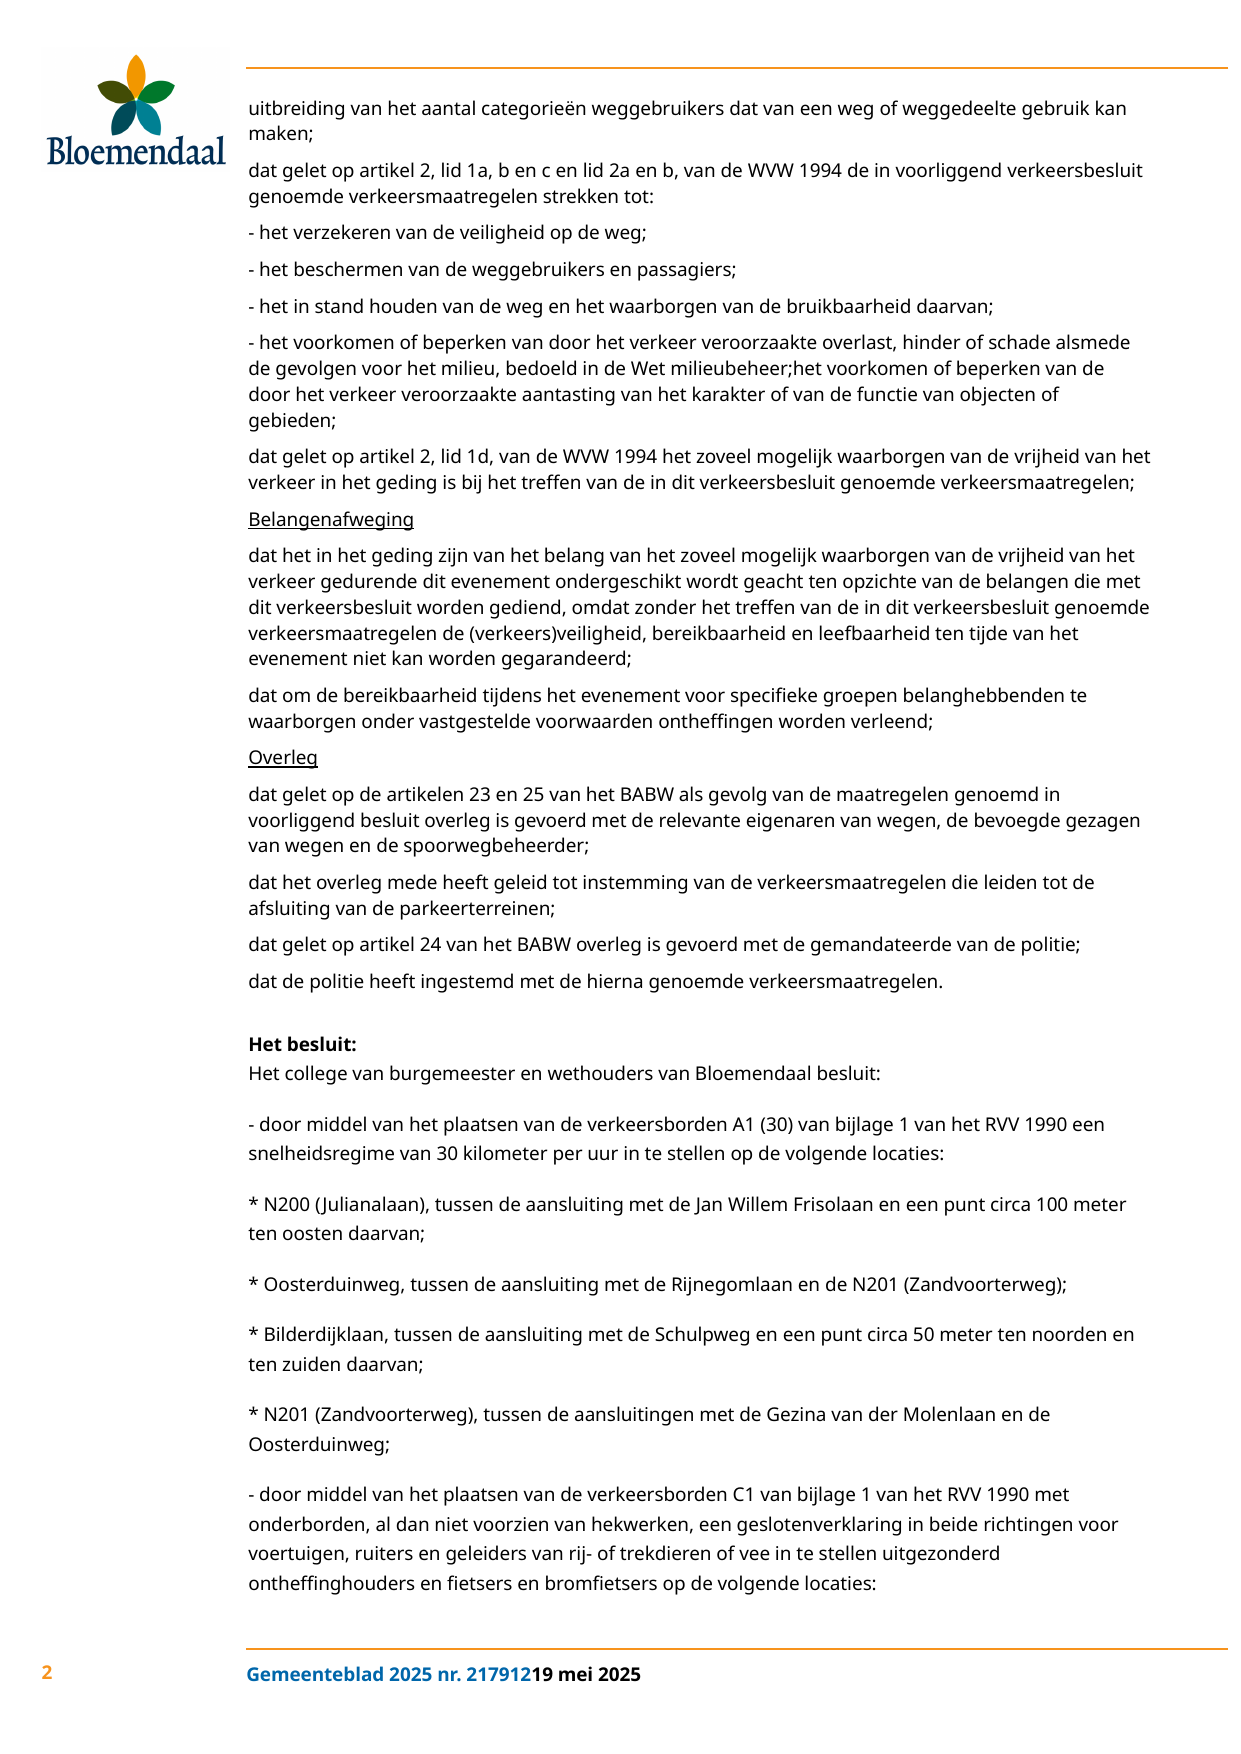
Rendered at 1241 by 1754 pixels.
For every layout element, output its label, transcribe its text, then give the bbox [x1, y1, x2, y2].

text dat gelet op de artikelen 23 en 25 van het BABW als gevolg van de maatregelen genoemd in voorliggend besluit overleg is gevoerd met de relevante eigenaren van wegen, de bevoegde gezagen van wegen en de spoorwegbeheerder; [248, 781, 1152, 858]
text - het voorkomen of beperken van door het verkeer veroorzaakte overlast, hinder of schade alsmede de gevolgen voor het milieu, bedoeld in de Wet milieubeheer;het voorkomen of beperken van de door het verkeer veroorzaakte aantasting van het karakter of van de functie van objecten of gebieden; [248, 329, 1152, 432]
text Overleg [248, 744, 1152, 770]
text * Oosterduinweg, tussen de aansluiting met de Rijnegomlaan en de N201 (Zandvoorterweg); [248, 1271, 1152, 1297]
text Belangenafweging [248, 506, 1152, 532]
text - het beschermen van de weggebruikers en passagiers; [248, 256, 1152, 282]
text * Bilderdijklaan, tussen de aansluiting met de Schulpweg en een punt circa 50 meter ten noorden en ten zuiden daarvan; [248, 1321, 1152, 1377]
text - het in stand houden van de weg en het waarborgen van de bruikbaarheid daarvan; [248, 293, 1152, 319]
text - het verzekeren van de veiligheid op de weg; [248, 219, 1152, 245]
text - door middel van het plaatsen van de verkeersborden C1 van bijlage 1 van het RVV 1990 met onderborden, al dan niet voorzien van hekwerken, een geslotenverklaring in beide richtingen voor voertuigen, ruiters en geleiders van rij- of trekdieren of vee in te stellen uitgezonderd ontheffinghouders en fietsers en bromfietsers op de volgende locaties: [248, 1481, 1152, 1596]
picture [41, 47, 231, 172]
text dat gelet op artikel 2, lid 1d, van de WVW 1994 het zoveel mogelijk waarborgen van de vrijheid van het verkeer in het geding is bij het treffen van de in dit verkeersbesluit genoemde verkeersmaatregelen; [248, 443, 1152, 495]
text dat om de bereikbaarheid tijdens het evenement voor specifieke groepen belanghebbenden te waarborgen onder vastgestelde voorwaarden ontheffingen worden verleend; [248, 682, 1152, 733]
text dat gelet op artikel 24 van het BABW overleg is gevoerd met de gemandateerde van de politie; [248, 932, 1152, 957]
text * N201 (Zandvoorterweg), tussen de aansluitingen met de Gezina van der Molenlaan en de Oosterduinweg; [248, 1401, 1152, 1457]
text dat het in het geding zijn van het belang van het zoveel mogelijk waarborgen van de vrijheid van het verkeer gedurende dit evenement ondergeschikt wordt geacht ten opzichte van de belangen die met dit verkeersbesluit worden gediend, omdat zonder het treffen van de in dit verkeersbesluit genoemde verkeersmaatregelen de (verkeers)veiligheid, bereikbaarheid en leefbaarheid ten tijde van het evenement niet kan worden gegarandeerd; [248, 542, 1152, 671]
text dat de politie heeft ingestemd met de hierna genoemde verkeersmaatregelen. [248, 968, 1152, 994]
text dat het overleg mede heeft geleid tot instemming van de verkeersmaatregelen die leiden tot de afsluiting van de parkeerterreinen; [248, 869, 1152, 921]
text dat gelet op artikel 2, lid 1a, b en c en lid 2a en b, van de WVW 1994 de in voorliggend verkeersbesluit genoemde verkeersmaatregelen strekken tot: [248, 157, 1152, 209]
text Het besluit: [248, 1031, 1152, 1057]
text uitbreiding van het aantal categorieën weggebruikers dat van een weg of weggedeelte gebruik kan maken; [248, 95, 1152, 146]
text * N200 (Julianalaan), tussen de aansluiting met de Jan Willem Frisolaan en een punt circa 100 meter ten oosten daarvan; [248, 1191, 1152, 1246]
text - door middel van het plaatsen van de verkeersborden A1 (30) van bijlage 1 van het RVV 1990 een snelheidsregime van 30 kilometer per uur in te stellen op de volgende locaties: [248, 1111, 1152, 1166]
text Het college van burgemeester en wethouders van Bloemendaal besluit: [248, 1061, 1152, 1086]
